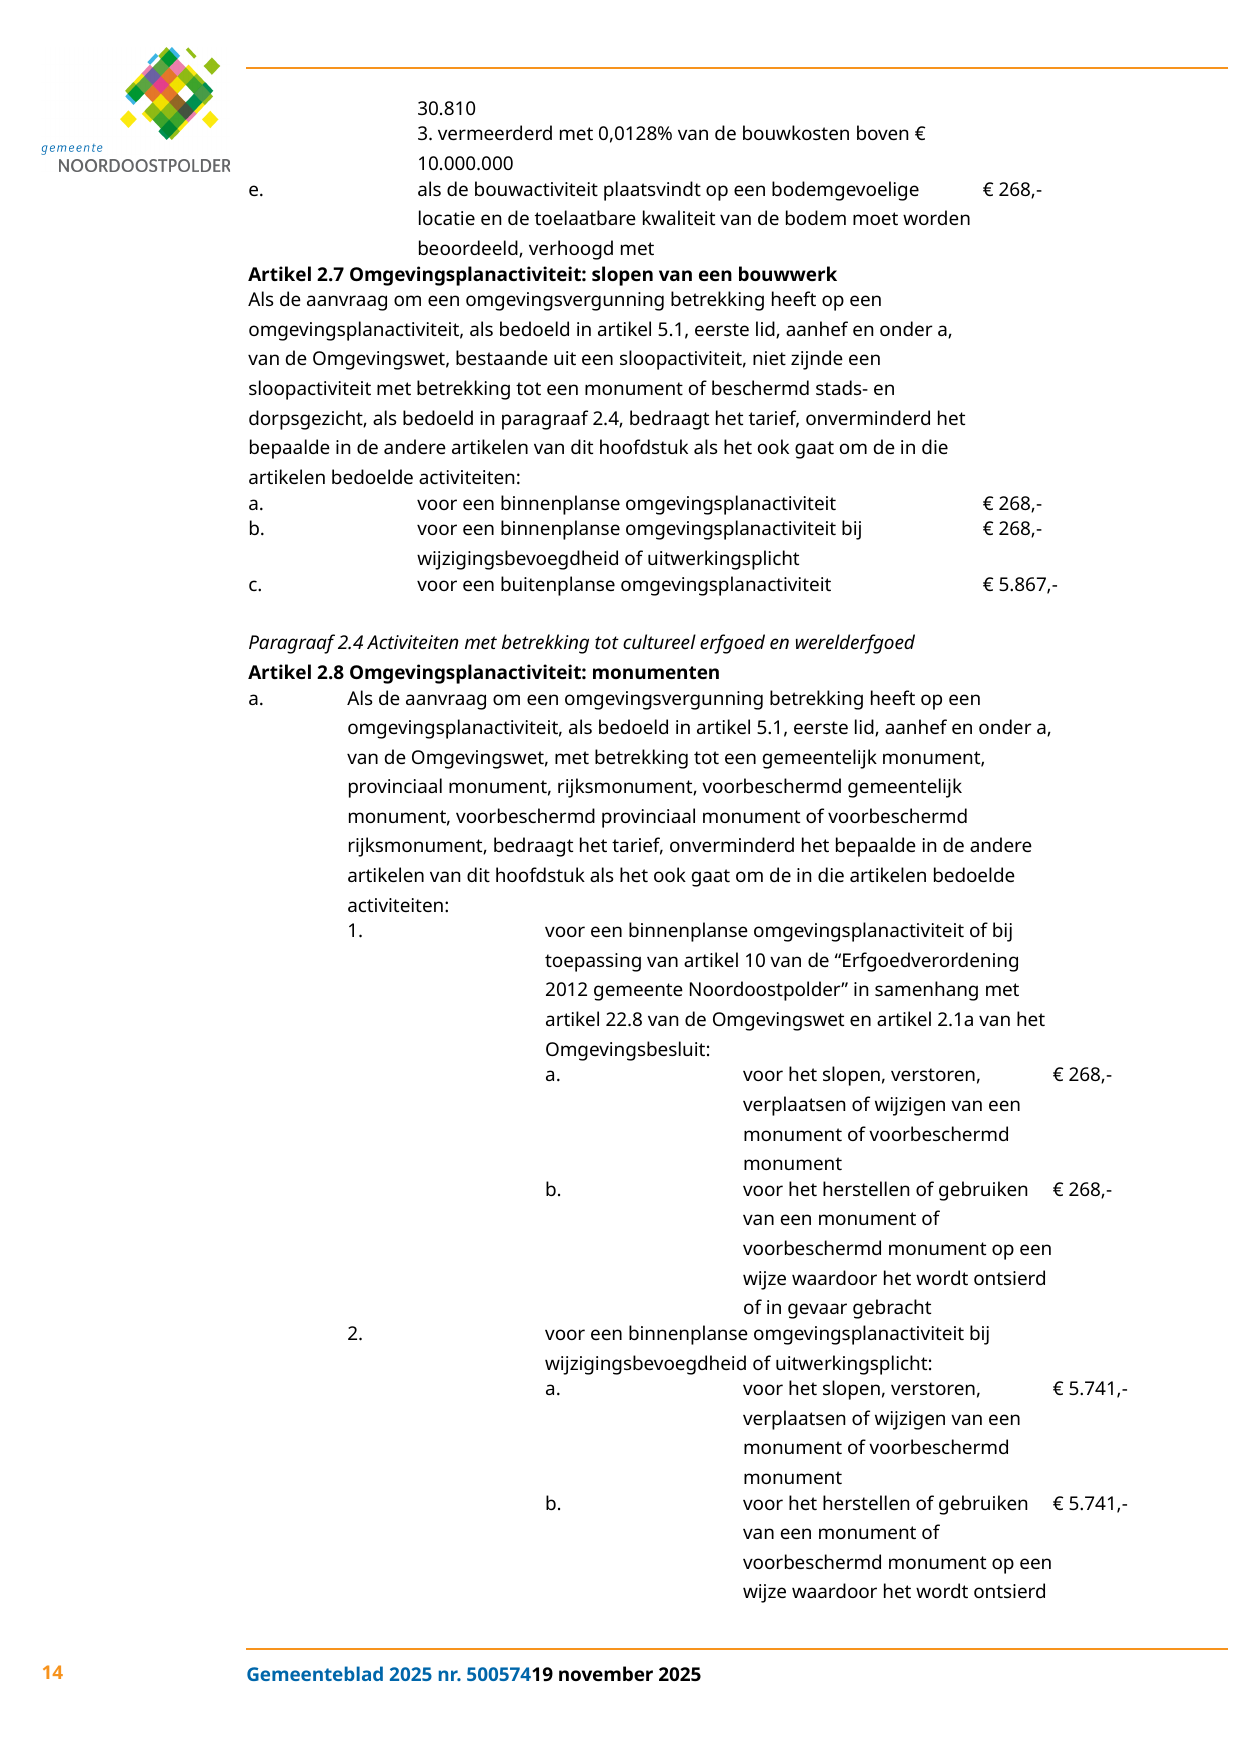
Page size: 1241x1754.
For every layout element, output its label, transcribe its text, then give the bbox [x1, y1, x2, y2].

table_cell b. [545, 1490, 743, 1604]
table_cell [248, 95, 417, 121]
table_cell c. [248, 571, 417, 596]
table_cell [347, 1375, 545, 1490]
table_cell Als de aanvraag om een omgevingsvergunning betrekking heeft op een omgevingsplanactiviteit, als bedoeld in artikel 5.1, eerste lid, aanhef en onder a, van de Omgevingswet, bestaande uit een sloopactiviteit, niet zijnde een sloopactiviteit met betrekking tot een monument of beschermd stads- en dorpsgezicht, als bedoeld in paragraaf 2.4, bedraagt het tarief, onverminderd het bepaalde in de andere artikelen van dit hoofdstuk als het ook gaat om de in die artikelen bedoelde activiteiten: [248, 286, 983, 490]
table_cell € 268,- [983, 490, 1152, 515]
table_cell [1053, 1320, 1152, 1375]
table_cell [983, 121, 1152, 176]
table_cell Als de aanvraag om een omgevingsvergunning betrekking heeft op een omgevingsplanactiviteit, als bedoeld in artikel 5.1, eerste lid, aanhef en onder a, van de Omgevingswet, met betrekking tot een gemeentelijk monument, provinciaal monument, rijksmonument, voorbeschermd gemeentelijk monument, voorbeschermd provinciaal monument of voorbeschermd rijksmonument, bedraagt het tarief, onverminderd het bepaalde in de andere artikelen van dit hoofdstuk als het ook gaat om de in die artikelen bedoelde activiteiten: [347, 685, 1053, 917]
table_cell [248, 1176, 347, 1320]
table_cell voor een binnenplanse omgevingsplanactiviteit of bij toepassing van artikel 10 van de “Erfgoedverordening 2012 gemeente Noordoostpolder” in samenhang met artikel 22.8 van de Omgevingswet en artikel 2.1a van het Omgevingsbesluit: [545, 918, 1053, 1062]
table_cell € 268,- [1053, 1176, 1152, 1320]
table_cell b. [545, 1176, 743, 1320]
table_cell a. [248, 490, 417, 515]
table_cell € 5.741,- [1053, 1375, 1152, 1490]
table_cell € 268,- [1053, 1062, 1152, 1176]
table_cell voor een binnenplanse omgevingsplanactiviteit bij wijzigingsbevoegdheid of uitwerkingsplicht [417, 515, 983, 571]
table_cell [347, 1176, 545, 1320]
table_cell a. [248, 685, 347, 917]
table_header [1053, 659, 1152, 685]
table_cell a. [545, 1062, 743, 1176]
table_cell [983, 95, 1152, 121]
table_cell [1053, 685, 1152, 917]
table_cell € 5.741,- [1053, 1490, 1152, 1604]
table_cell [248, 1320, 347, 1375]
table_cell € 268,- [983, 176, 1152, 261]
table_cell voor het herstellen of gebruiken van een monument of voorbeschermd monument op een wijze waardoor het wordt ontsierd [743, 1490, 1053, 1604]
table_cell b. [248, 515, 417, 571]
table_cell [248, 1490, 347, 1604]
table_cell e. [248, 176, 417, 261]
table_cell als de bouwactiviteit plaatsvindt op een bodemgevoelige locatie en de toelaatbare kwaliteit van de bodem moet worden beoordeeld, verhoogd met [417, 176, 983, 261]
text Paragraaf 2.4 Activiteiten met betrekking tot cultureel erfgoed en werelderfgoed [248, 629, 1152, 655]
table_cell 3. vermeerderd met 0,0128% van de bouwkosten boven € 10.000.000 [417, 121, 983, 176]
table_cell [347, 1062, 545, 1176]
table_cell voor het slopen, verstoren, verplaatsen of wijzigen van een monument of voorbeschermd monument [743, 1375, 1053, 1490]
table_cell [983, 286, 1152, 490]
table_cell € 268,- [983, 515, 1152, 571]
table_cell [248, 918, 347, 1062]
table_cell [248, 1062, 347, 1176]
table_cell [347, 1490, 545, 1604]
table_cell voor het herstellen of gebruiken van een monument of voorbeschermd monument op een wijze waardoor het wordt ontsierd of in gevaar gebracht [743, 1176, 1053, 1320]
table_cell voor een binnenplanse omgevingsplanactiviteit [417, 490, 983, 515]
table_cell € 5.867,- [983, 571, 1152, 596]
picture [41, 47, 231, 172]
table_cell a. [545, 1375, 743, 1490]
table_cell voor een binnenplanse omgevingsplanactiviteit bij wijzigingsbevoegdheid of uitwerkingsplicht: [545, 1320, 1053, 1375]
table_header Artikel 2.8 Omgevingsplanactiviteit: monumenten [248, 659, 1053, 685]
table_cell voor een buitenplanse omgevingsplanactiviteit [417, 571, 983, 596]
table_cell 1. [347, 918, 545, 1062]
table_cell 30.810 [417, 95, 983, 121]
table_cell [248, 121, 417, 176]
table_cell [1053, 918, 1152, 1062]
table_cell 2. [347, 1320, 545, 1375]
table_cell voor het slopen, verstoren, verplaatsen of wijzigen van een monument of voorbeschermd monument [743, 1062, 1053, 1176]
table_cell [983, 261, 1152, 286]
table_cell [248, 1375, 347, 1490]
table_cell Artikel 2.7 Omgevingsplanactiviteit: slopen van een bouwwerk [248, 261, 983, 286]
